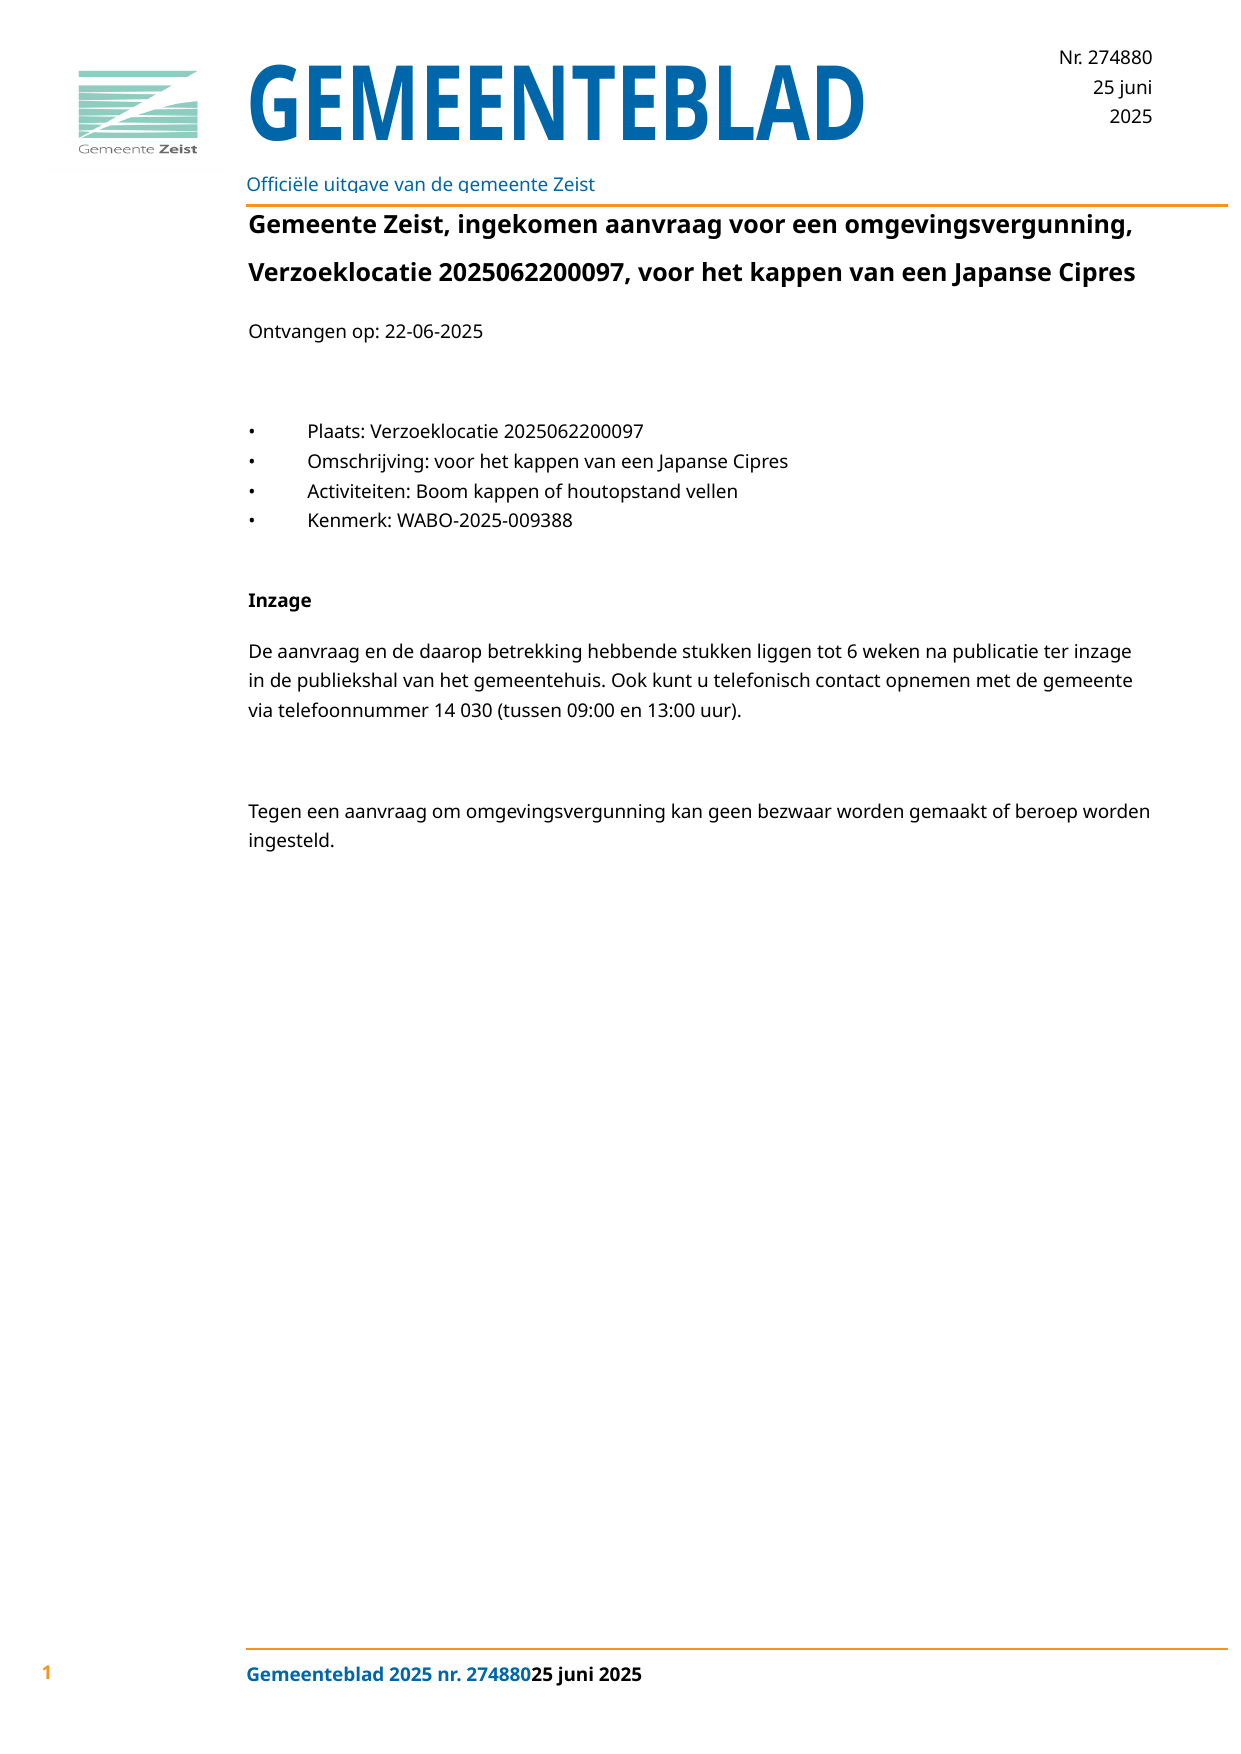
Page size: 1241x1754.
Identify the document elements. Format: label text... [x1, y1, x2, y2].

list Activiteiten: Boom kappen of houtopstand vellen [248, 478, 1152, 504]
text Gemeente Zeist, ingekomen aanvraag voor een omgevingsvergunning, Verzoeklocatie 2025062200097, voor het kappen van een Japanse Cipres [248, 207, 1152, 288]
text Inzage [248, 587, 1152, 613]
list Plaats: Verzoeklocatie 2025062200097 [248, 419, 1152, 444]
text Ontvangen op: 22-06-2025 [248, 318, 1152, 344]
text Tegen een aanvraag om omgevingsvergunning kan geen bezwaar worden gemaakt of beroep worden ingesteld. [248, 798, 1152, 853]
list Omschrijving: voor het kappen van een Japanse Cipres [248, 448, 1152, 474]
text De aanvraag en de daarop betrekking hebbende stukken liggen tot 6 weken na publicatie ter inzage in de publiekshal van het gemeentehuis. Ook kunt u telefonisch contact opnemen met de gemeente via telefoonnummer 14 030 (tussen 09:00 en 13:00 uur). [248, 638, 1152, 723]
picture [41, 47, 231, 172]
list Kenmerk: WABO-2025-009388 [248, 507, 1152, 533]
